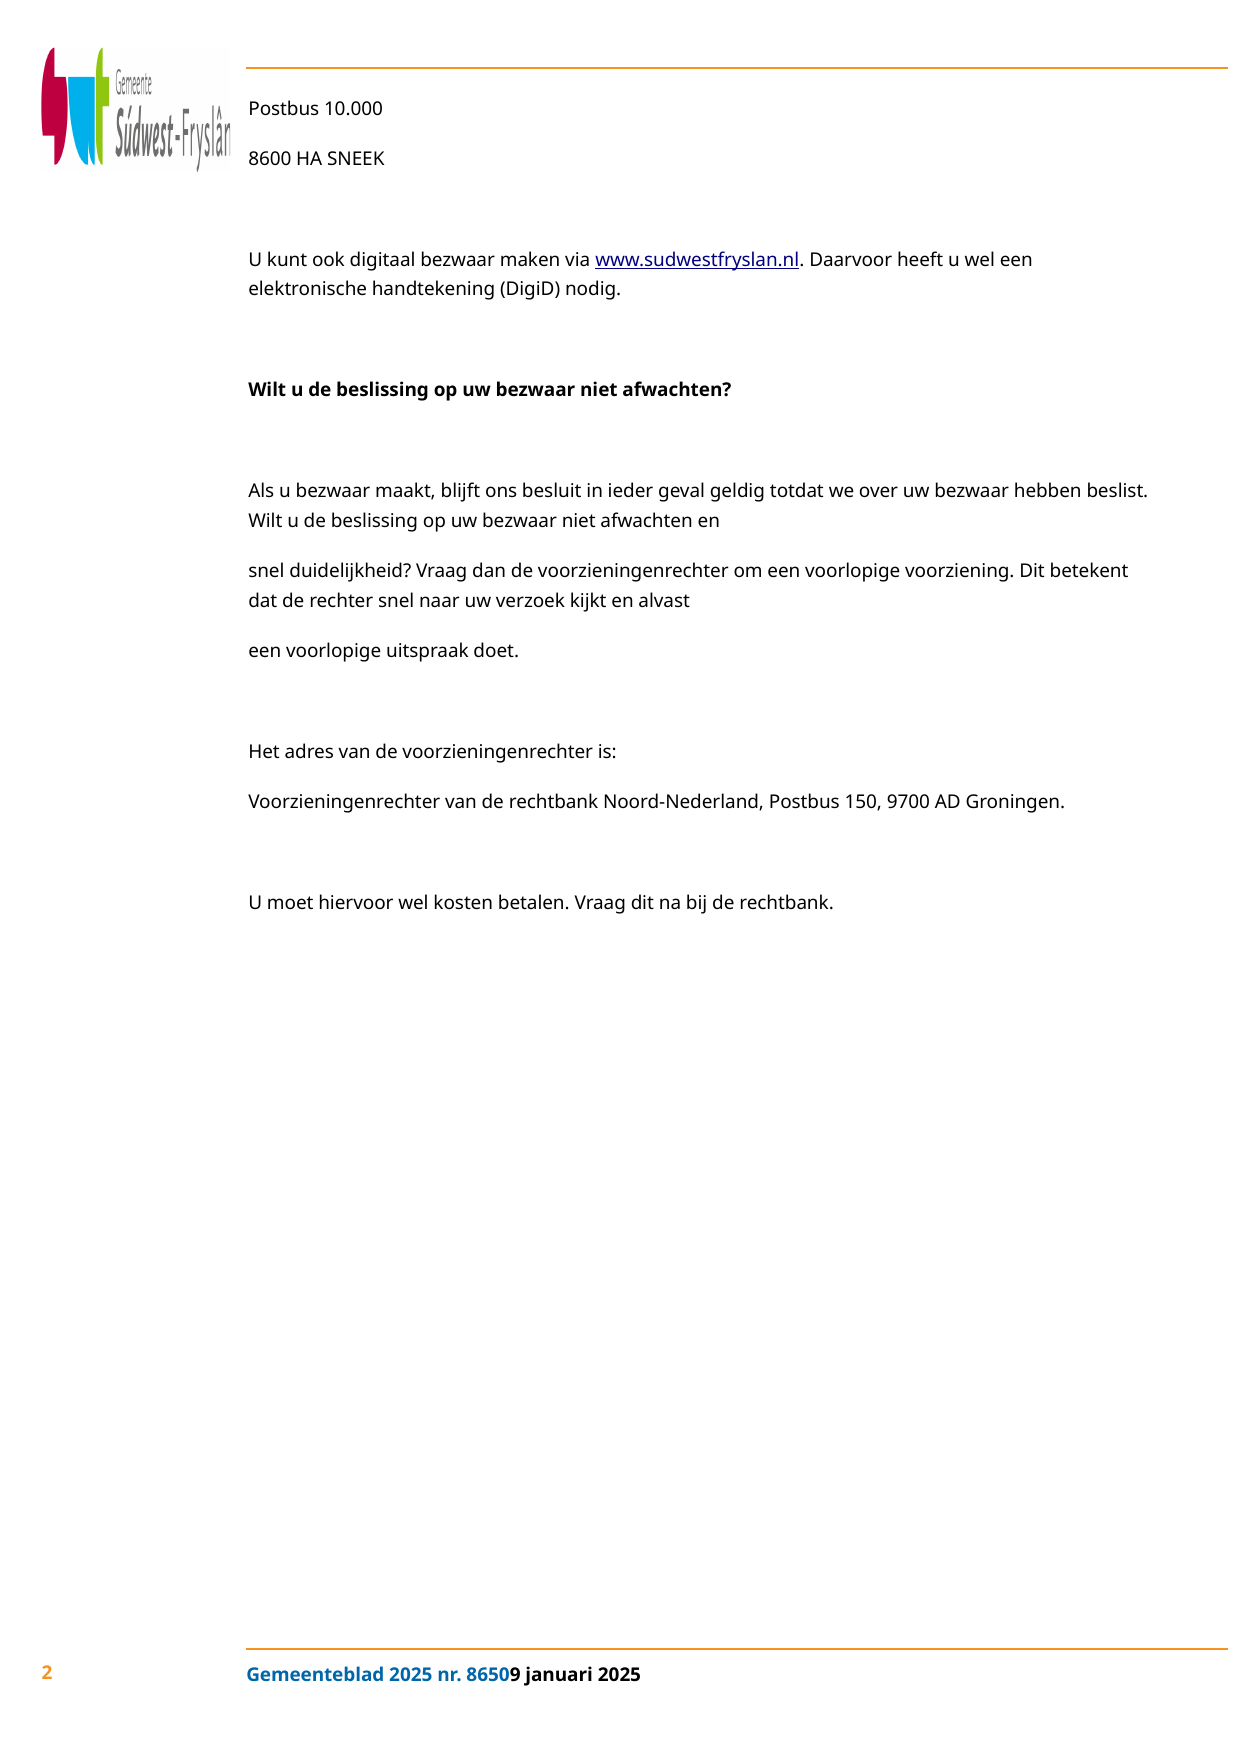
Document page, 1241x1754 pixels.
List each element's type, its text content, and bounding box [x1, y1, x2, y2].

text U kunt ook digitaal bezwaar maken via www.sudwestfryslan.nl. Daarvoor heeft u wel een elektronische handtekening (DigiD) nodig. [248, 246, 1152, 301]
text 8600 HA SNEEK [248, 145, 1152, 171]
picture [41, 47, 231, 172]
text Voorzieningenrechter van de rechtbank Noord-Nederland, Postbus 150, 9700 AD Groningen. [248, 788, 1152, 814]
text U moet hiervoor wel kosten betalen. Vraag dit na bij de rechtbank. [248, 889, 1152, 915]
text snel duidelijkheid? Vraag dan de voorzieningenrechter om een voorlopige voorziening. Dit betekent dat de rechter snel naar uw verzoek kijkt en alvast [248, 557, 1152, 613]
text Wilt u de beslissing op uw bezwaar niet afwachten? [248, 376, 1152, 402]
text Het adres van de voorzieningenrechter is: [248, 738, 1152, 764]
text een voorlopige uitspraak doet. [248, 637, 1152, 663]
text Als u bezwaar maakt, blijft ons besluit in ieder geval geldig totdat we over uw bezwaar hebben beslist. Wilt u de beslissing op uw bezwaar niet afwachten en [248, 477, 1152, 533]
text Postbus 10.000 [248, 95, 1152, 121]
